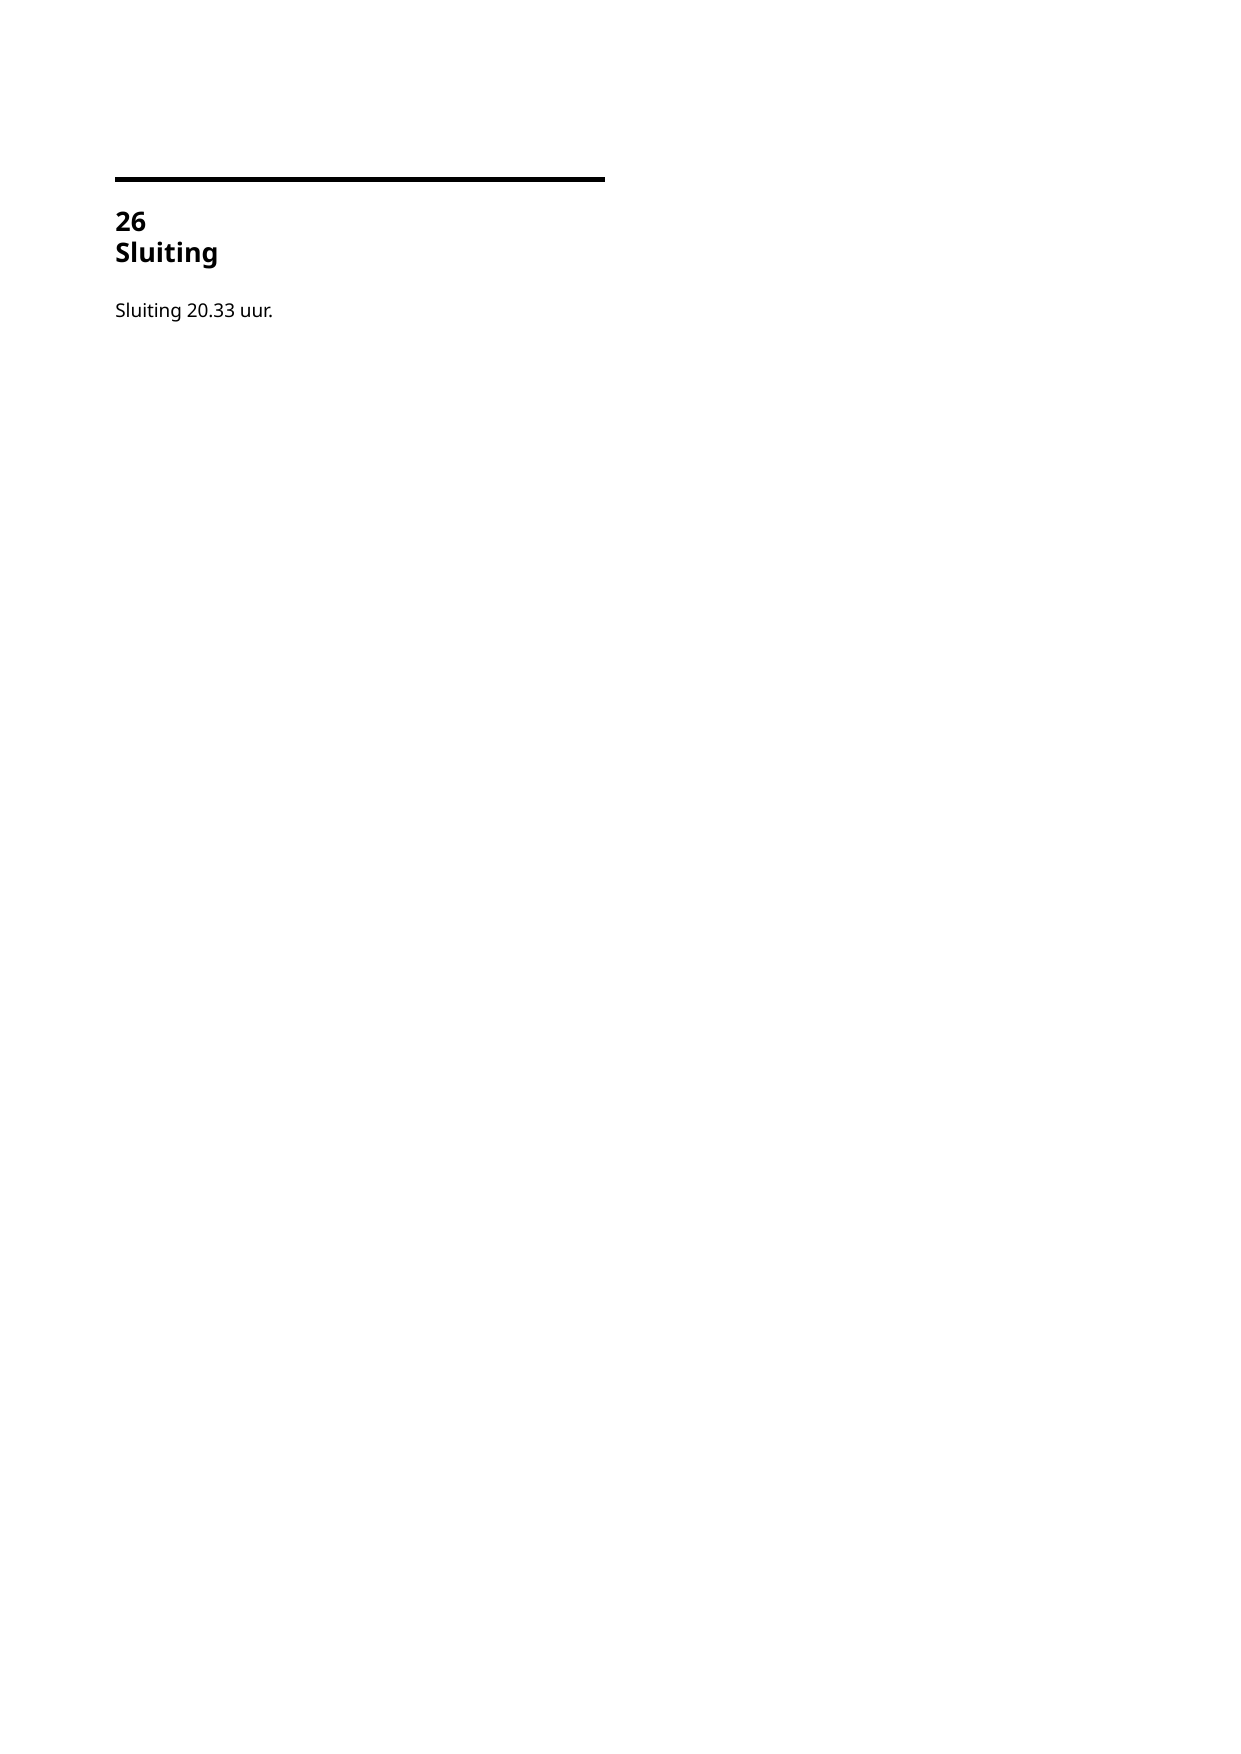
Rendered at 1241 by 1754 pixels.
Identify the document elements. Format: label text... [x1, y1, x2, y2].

text 26 [115, 203, 605, 239]
text Sluiting 20.33 uur. [115, 302, 605, 322]
text Sluiting [115, 239, 605, 283]
